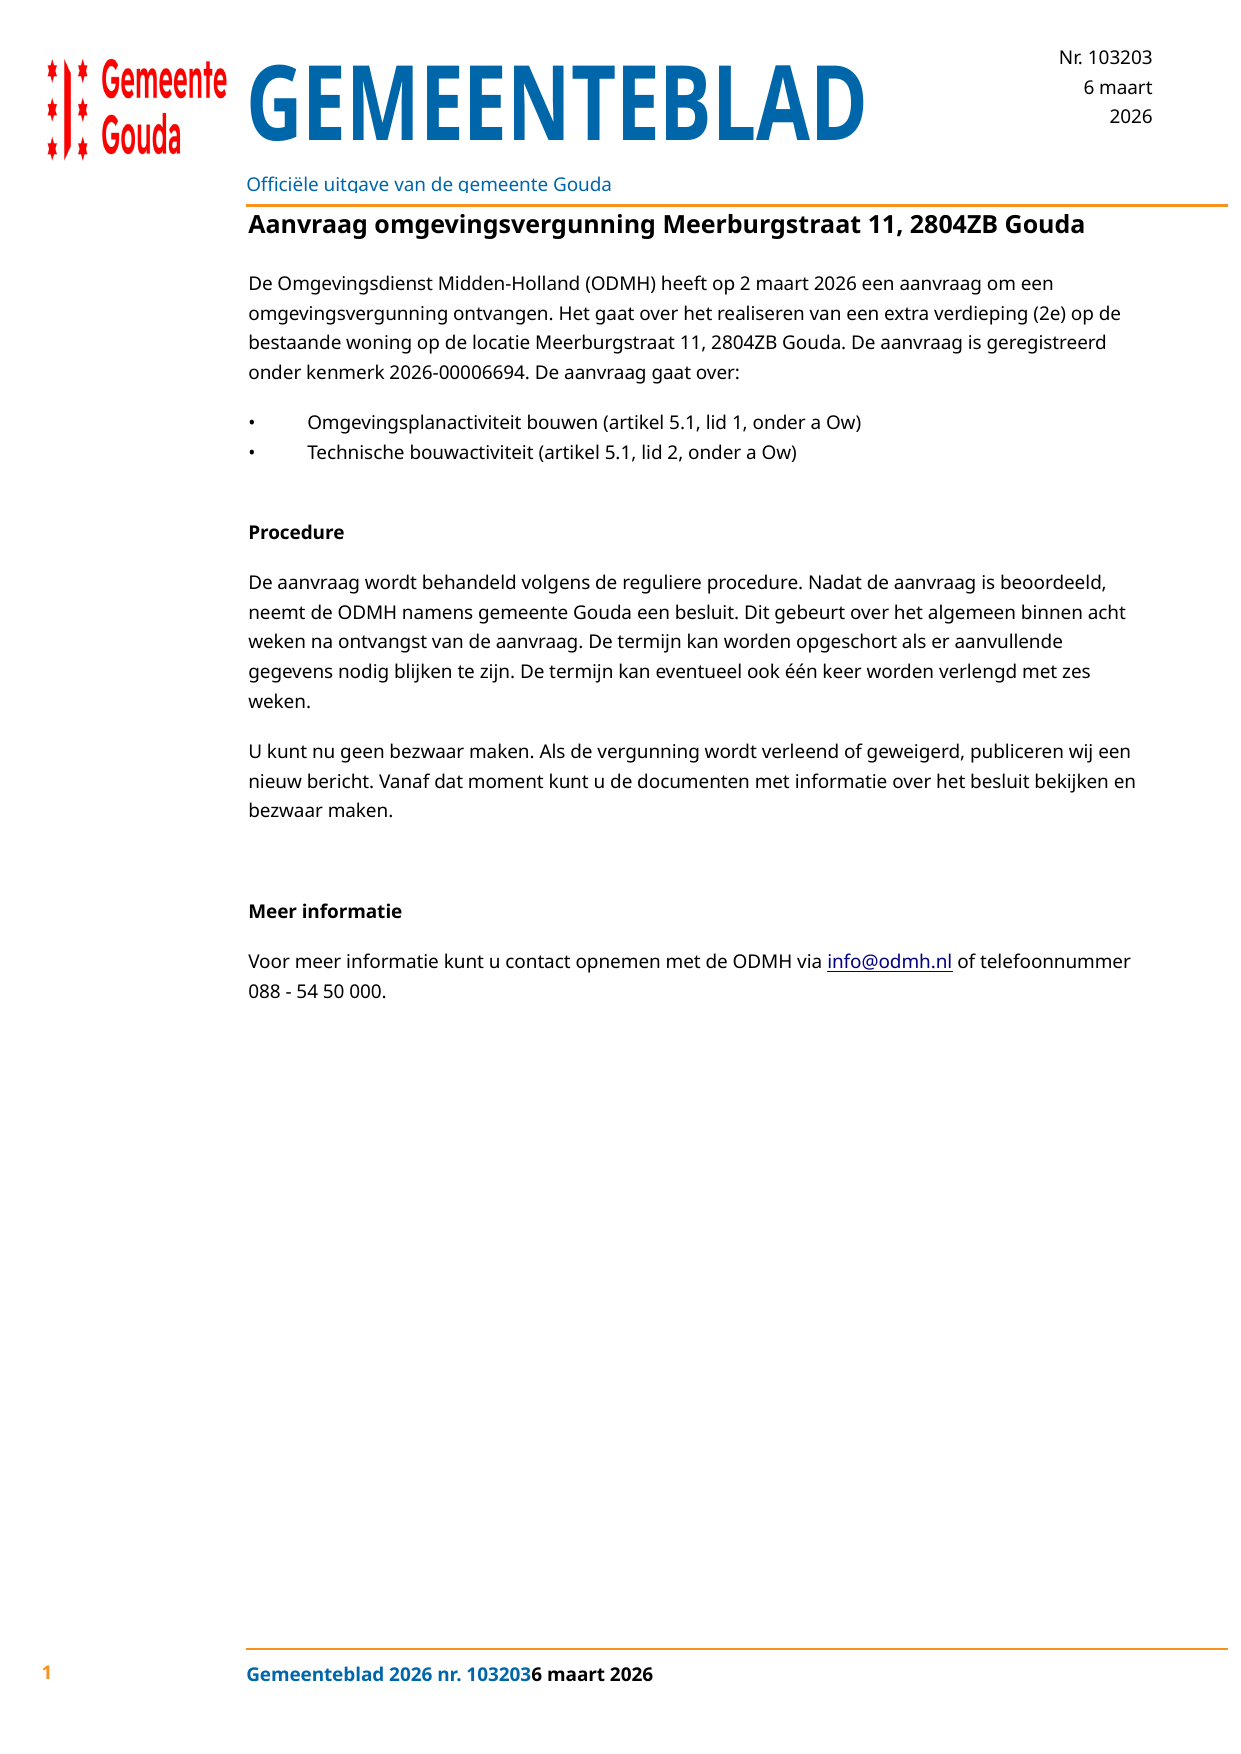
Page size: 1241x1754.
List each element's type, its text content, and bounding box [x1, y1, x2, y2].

picture [41, 47, 231, 172]
text Meer informatie [248, 898, 1152, 924]
list Omgevingsplanactiviteit bouwen (artikel 5.1, lid 1, onder a Ow) [248, 409, 1152, 435]
text De Omgevingsdienst Midden-Holland (ODMH) heeft op 2 maart 2026 een aanvraag om een omgevingsvergunning ontvangen. Het gaat over het realiseren van een extra verdieping (2e) op de bestaande woning op de locatie Meerburgstraat 11, 2804ZB Gouda. De aanvraag is geregistreerd onder kenmerk 2026-00006694. De aanvraag gaat over: [248, 270, 1152, 385]
text U kunt nu geen bezwaar maken. Als de vergunning wordt verleend of geweigerd, publiceren wij een nieuw bericht. Vanaf dat moment kunt u de documenten met informatie over het besluit bekijken en bezwaar maken. [248, 738, 1152, 823]
text Voor meer informatie kunt u contact opnemen met de ODMH via info@odmh.nl of telefoonnummer 088 - 54 50 000. [248, 949, 1152, 1004]
list Technische bouwactiviteit (artikel 5.1, lid 2, onder a Ow) [248, 439, 1152, 465]
text De aanvraag wordt behandeld volgens de reguliere procedure. Nadat de aanvraag is beoordeeld, neemt de ODMH namens gemeente Gouda een besluit. Dit gebeurt over het algemeen binnen acht weken na ontvangst van de aanvraag. De termijn kan worden opgeschort als er aanvullende gegevens nodig blijken te zijn. De termijn kan eventueel ook één keer worden verlengd met zes weken. [248, 569, 1152, 713]
text Procedure [248, 519, 1152, 545]
text Aanvraag omgevingsvergunning Meerburgstraat 11, 2804ZB Gouda [248, 207, 1152, 241]
